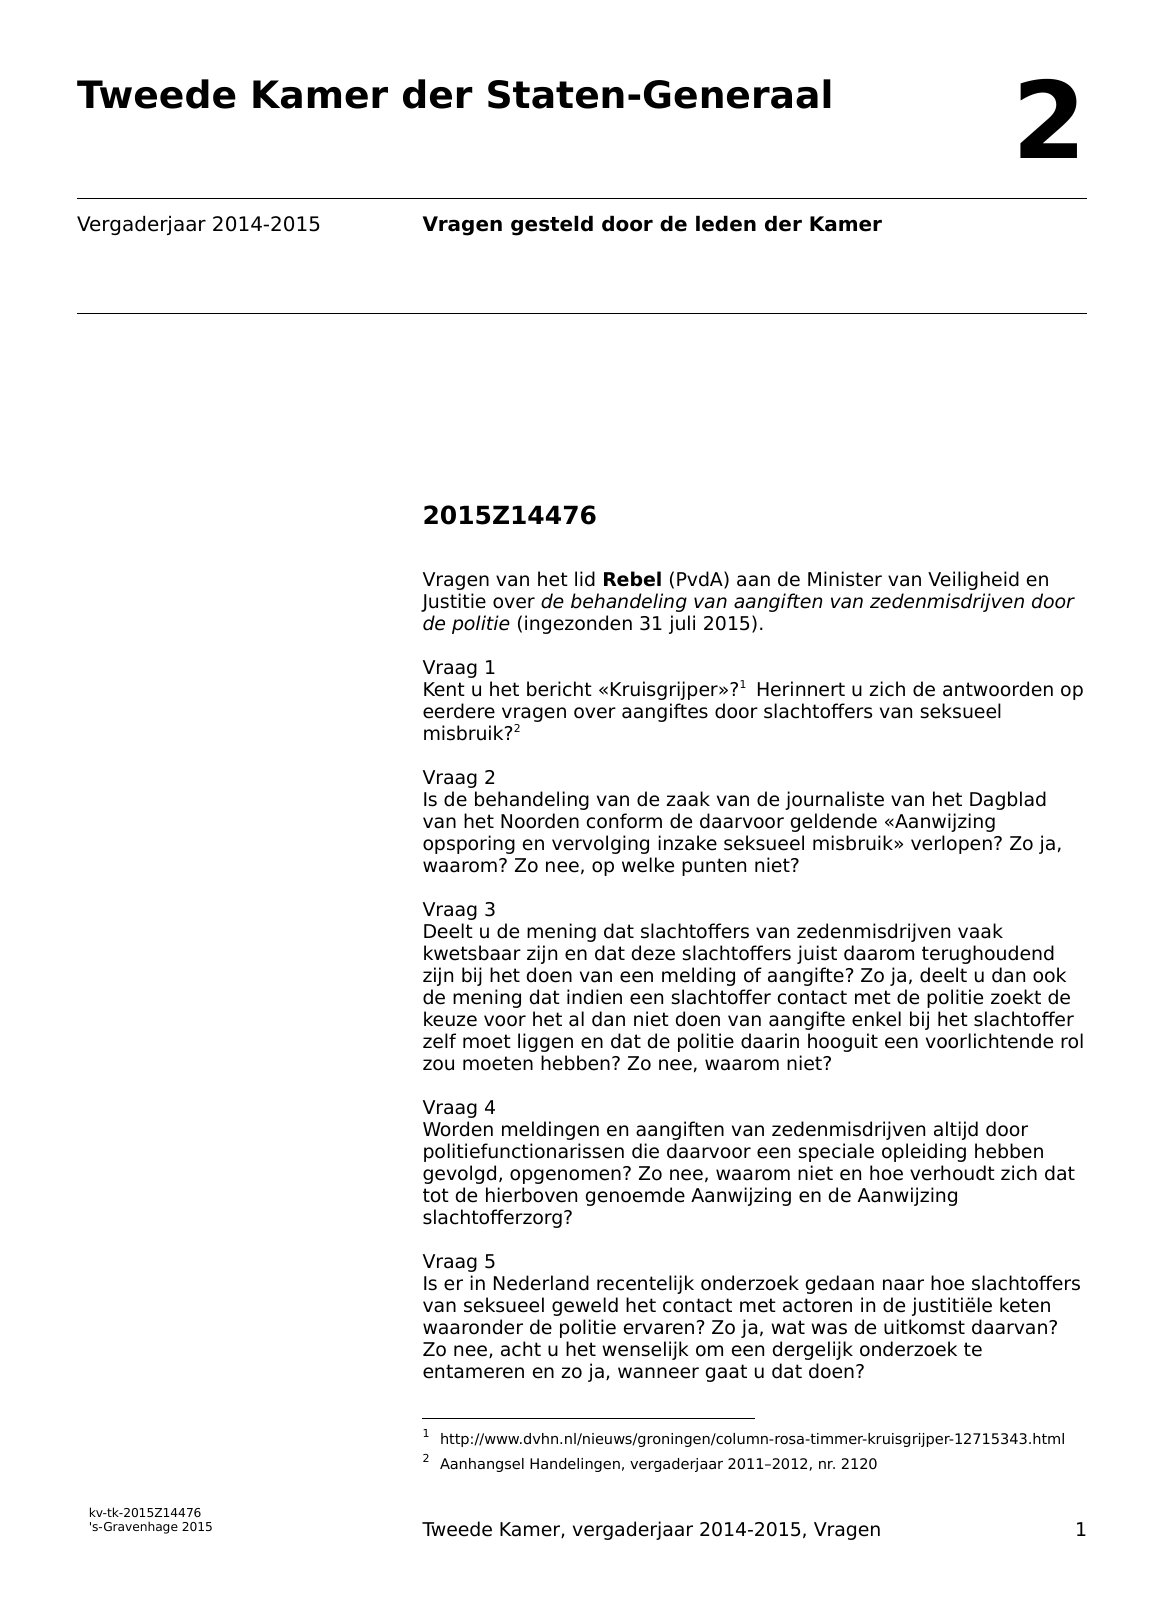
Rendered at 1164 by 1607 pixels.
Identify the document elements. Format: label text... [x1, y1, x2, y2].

text Vraag 4 [422, 1097, 1087, 1119]
table_header Tweede Kamer der Staten-Generaal [77, 59, 886, 198]
text Kent u het bericht «Kruisgrijper»? Herinnert u zich de antwoorden op eerdere vragen over aangiftes door slachtoffers van seksueel misbruik? [422, 679, 1087, 745]
text Is er in Nederland recentelijk onderzoek gedaan naar hoe slachtoffers van seksueel geweld het contact met actoren in de justitiële keten waaronder de politie ervaren? Zo ja, wat was de uitkomst daarvan? Zo nee, acht u het wenselijk om een dergelijk onderzoek te entameren en zo ja, wanneer gaat u dat doen? [422, 1273, 1087, 1383]
text Vraag 1 [422, 657, 1087, 679]
table_cell Vergaderjaar 2014-2015 [77, 199, 422, 313]
text Vraag 2 [422, 767, 1087, 789]
text Vragen van het lid Rebel (PvdA) aan de Minister van Veiligheid en Justitie over de behandeling van aangiften van zedenmisdrijven door de politie (ingezonden 31 juli 2015). [422, 569, 1087, 635]
text Is de behandeling van de zaak van de journaliste van het Dagblad van het Noorden conform de daarvoor geldende «Aanwijzing opsporing en vervolging inzake seksueel misbruik» verlopen? Zo ja, waarom? Zo nee, op welke punten niet? [422, 789, 1087, 877]
text Vraag 5 [422, 1251, 1087, 1273]
text http://www.dvhn.nl/nieuws/groningen/column-rosa-timmer-kruisgrijper-12715343.html [422, 1427, 1087, 1449]
text Vraag 3 [422, 899, 1087, 921]
text Worden meldingen en aangiften van zedenmisdrijven altijd door politiefunctionarissen die daarvoor een speciale opleiding hebben gevolgd, opgenomen? Zo nee, waarom niet en hoe verhoudt zich dat tot de hierboven genoemde Aanwijzing en de Aanwijzing slachtofferzorg? [422, 1119, 1087, 1229]
table_cell Vragen gesteld door de leden der Kamer [422, 199, 1087, 313]
text Aanhangsel Handelingen, vergaderjaar 2011–2012, nr. 2120 [422, 1452, 1087, 1474]
text 2015Z14476 [422, 501, 1087, 531]
text kv-tk-2015Z14476 [88, 1506, 323, 1520]
table_header 2 [886, 59, 1087, 198]
text Deelt u de mening dat slachtoffers van zedenmisdrijven vaak kwetsbaar zijn en dat deze slachtoffers juist daarom terughoudend zijn bij het doen van een melding of aangifte? Zo ja, deelt u dan ook de mening dat indien een slachtoffer contact met de politie zoekt de keuze voor het al dan niet doen van aangifte enkel bij het slachtoffer zelf moet liggen en dat de politie daarin hooguit een voorlichtende rol zou moeten hebben? Zo nee, waarom niet? [422, 921, 1087, 1075]
text 's-Gravenhage 2015 [88, 1520, 323, 1534]
